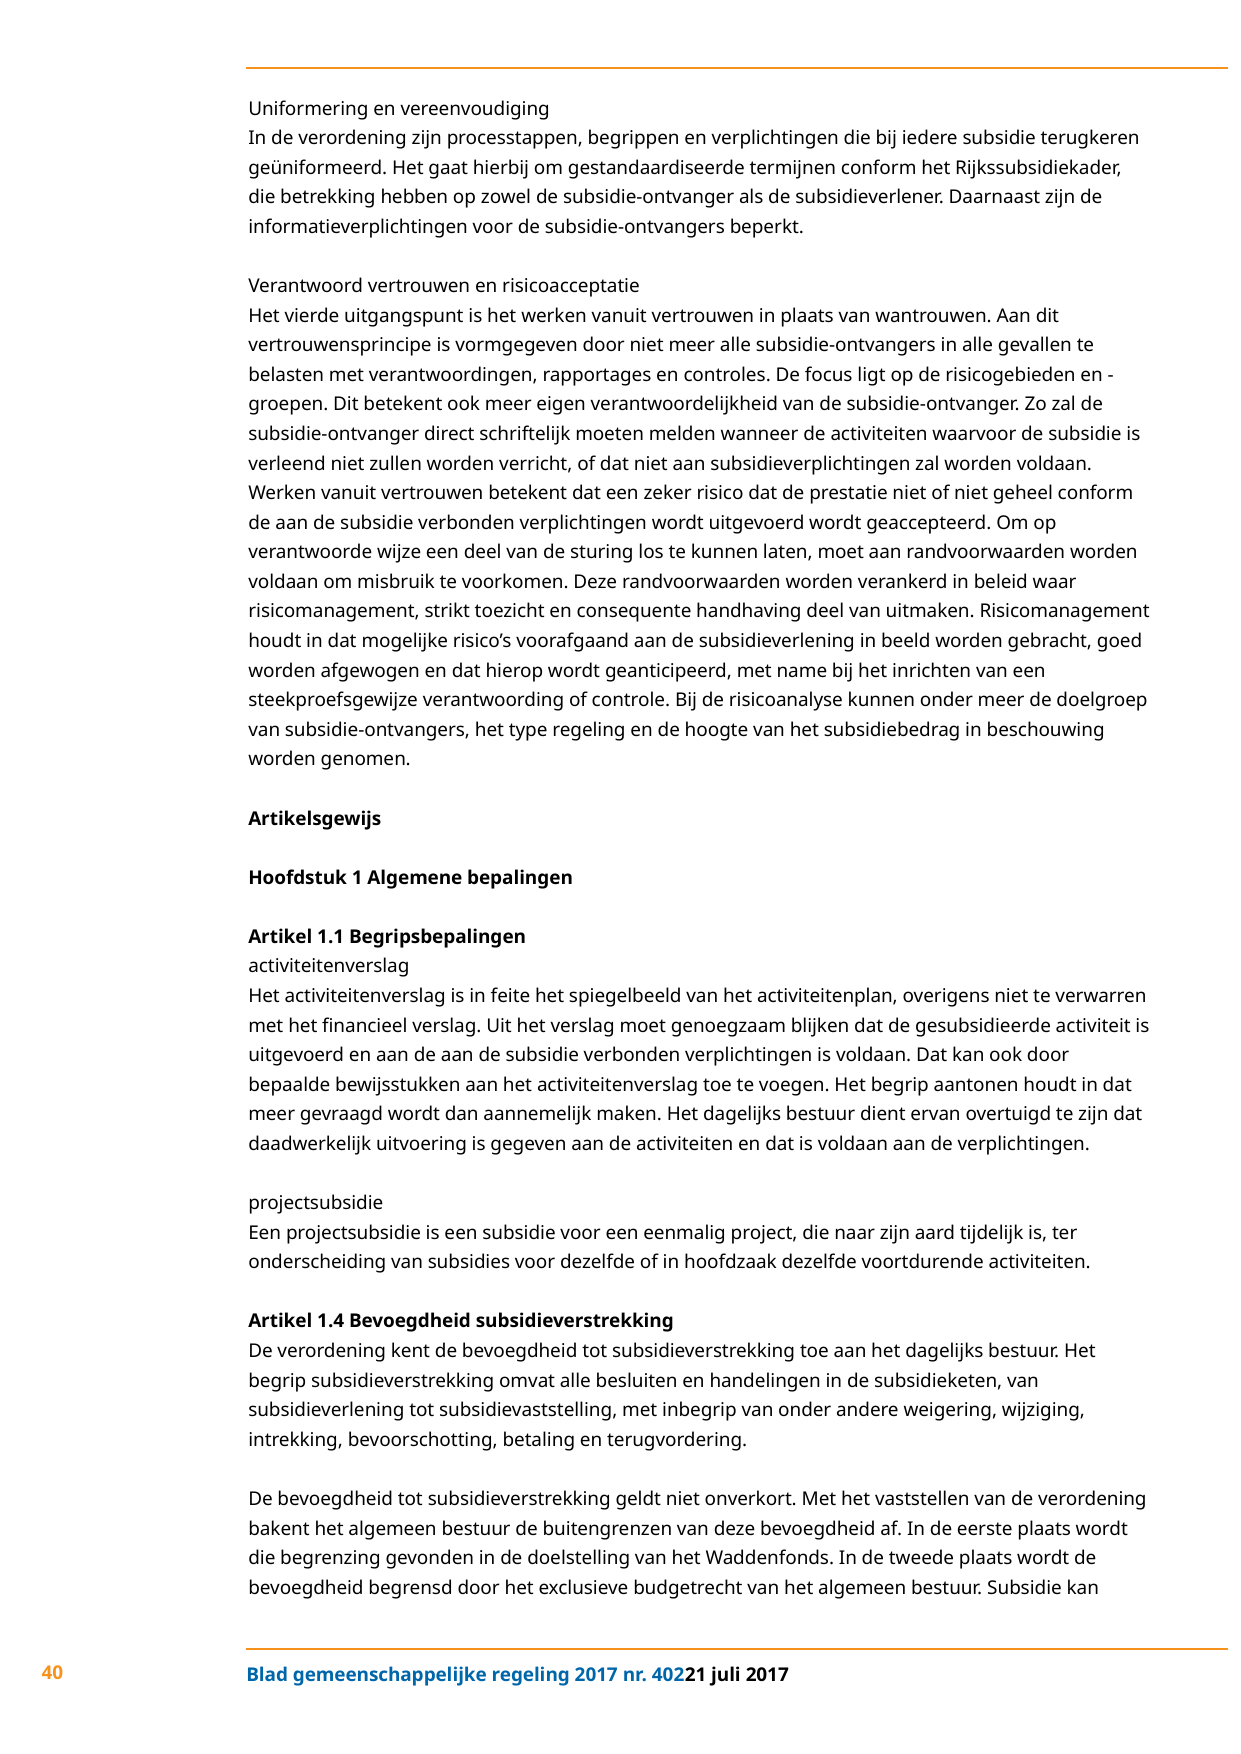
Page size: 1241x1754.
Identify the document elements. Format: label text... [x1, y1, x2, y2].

text Het activiteitenverslag is in feite het spiegelbeeld van het activiteitenplan, overigens niet te verwarren met het financieel verslag. Uit het verslag moet genoegzaam blijken dat de gesubsidieerde activiteit is uitgevoerd en aan de aan de subsidie verbonden verplichtingen is voldaan. Dat kan ook door bepaalde bewijsstukken aan het activiteitenverslag toe te voegen. Het begrip aantonen houdt in dat meer gevraagd wordt dan aannemelijk maken. Het dagelijks bestuur dient ervan overtuigd te zijn dat daadwerkelijk uitvoering is gegeven aan de activiteiten en dat is voldaan aan de verplichtingen. [248, 982, 1152, 1156]
text Het vierde uitgangspunt is het werken vanuit vertrouwen in plaats van wantrouwen. Aan dit vertrouwensprincipe is vormgegeven door niet meer alle subsidie-ontvangers in alle gevallen te belasten met verantwoordingen, rapportages en controles. De focus ligt op de risicogebieden en -groepen. Dit betekent ook meer eigen verantwoordelijkheid van de subsidie-ontvanger. Zo zal de subsidie-ontvanger direct schriftelijk moeten melden wanneer de activiteiten waarvoor de subsidie is verleend niet zullen worden verricht, of dat niet aan subsidieverplichtingen zal worden voldaan. [248, 302, 1152, 476]
text De verordening kent de bevoegdheid tot subsidieverstrekking toe aan het dagelijks bestuur. Het begrip subsidieverstrekking omvat alle besluiten en handelingen in de subsidieketen, van subsidieverlening tot subsidievaststelling, met inbegrip van onder andere weigering, wijziging, intrekking, bevoorschotting, betaling en terugvordering. [248, 1337, 1152, 1452]
text projectsubsidie [248, 1189, 1152, 1215]
text activiteitenverslag [248, 953, 1152, 978]
text Een projectsubsidie is een subsidie voor een eenmalig project, die naar zijn aard tijdelijk is, ter onderscheiding van subsidies voor dezelfde of in hoofdzaak dezelfde voortdurende activiteiten. [248, 1219, 1152, 1274]
text Uniformering en vereenvoudiging [248, 95, 1152, 121]
picture [41, 47, 231, 172]
text In de verordening zijn processtappen, begrippen en verplichtingen die bij iedere subsidie terugkeren geüniformeerd. Het gaat hierbij om gestandaardiseerde termijnen conform het Rijkssubsidiekader, die betrekking hebben op zowel de subsidie-ontvanger als de subsidieverlener. Daarnaast zijn de informatieverplichtingen voor de subsidie-ontvangers beperkt. [248, 124, 1152, 239]
text Artikel 1.1 Begripsbepalingen [248, 923, 1152, 949]
text Werken vanuit vertrouwen betekent dat een zeker risico dat de prestatie niet of niet geheel conform de aan de subsidie verbonden verplichtingen wordt uitgevoerd wordt geaccepteerd. Om op verantwoorde wijze een deel van de sturing los te kunnen laten, moet aan randvoorwaarden worden voldaan om misbruik te voorkomen. Deze randvoorwaarden worden verankerd in beleid waar risicomanagement, strikt toezicht en consequente handhaving deel van uitmaken. Risicomanagement houdt in dat mogelijke risico’s voorafgaand aan de subsidieverlening in beeld worden gebracht, goed worden afgewogen en dat hierop wordt geanticipeerd, met name bij het inrichten van een steekproefsgewijze verantwoording of controle. Bij de risicoanalyse kunnen onder meer de doelgroep van subsidie-ontvangers, het type regeling en de hoogte van het subsidiebedrag in beschouwing worden genomen. [248, 479, 1152, 771]
text Artikelsgewijs [248, 805, 1152, 831]
text Hoofdstuk 1 Algemene bepalingen [248, 864, 1152, 890]
text Verantwoord vertrouwen en risicoacceptatie [248, 272, 1152, 298]
text Artikel 1.4 Bevoegdheid subsidieverstrekking [248, 1308, 1152, 1333]
text De bevoegdheid tot subsidieverstrekking geldt niet onverkort. Met het vaststellen van de verordening bakent het algemeen bestuur de buitengrenzen van deze bevoegdheid af. In de eerste plaats wordt die begrenzing gevonden in de doelstelling van het Waddenfonds. In de tweede plaats wordt de bevoegdheid begrensd door het exclusieve budgetrecht van het algemeen bestuur. Subsidie kan [248, 1485, 1152, 1600]
